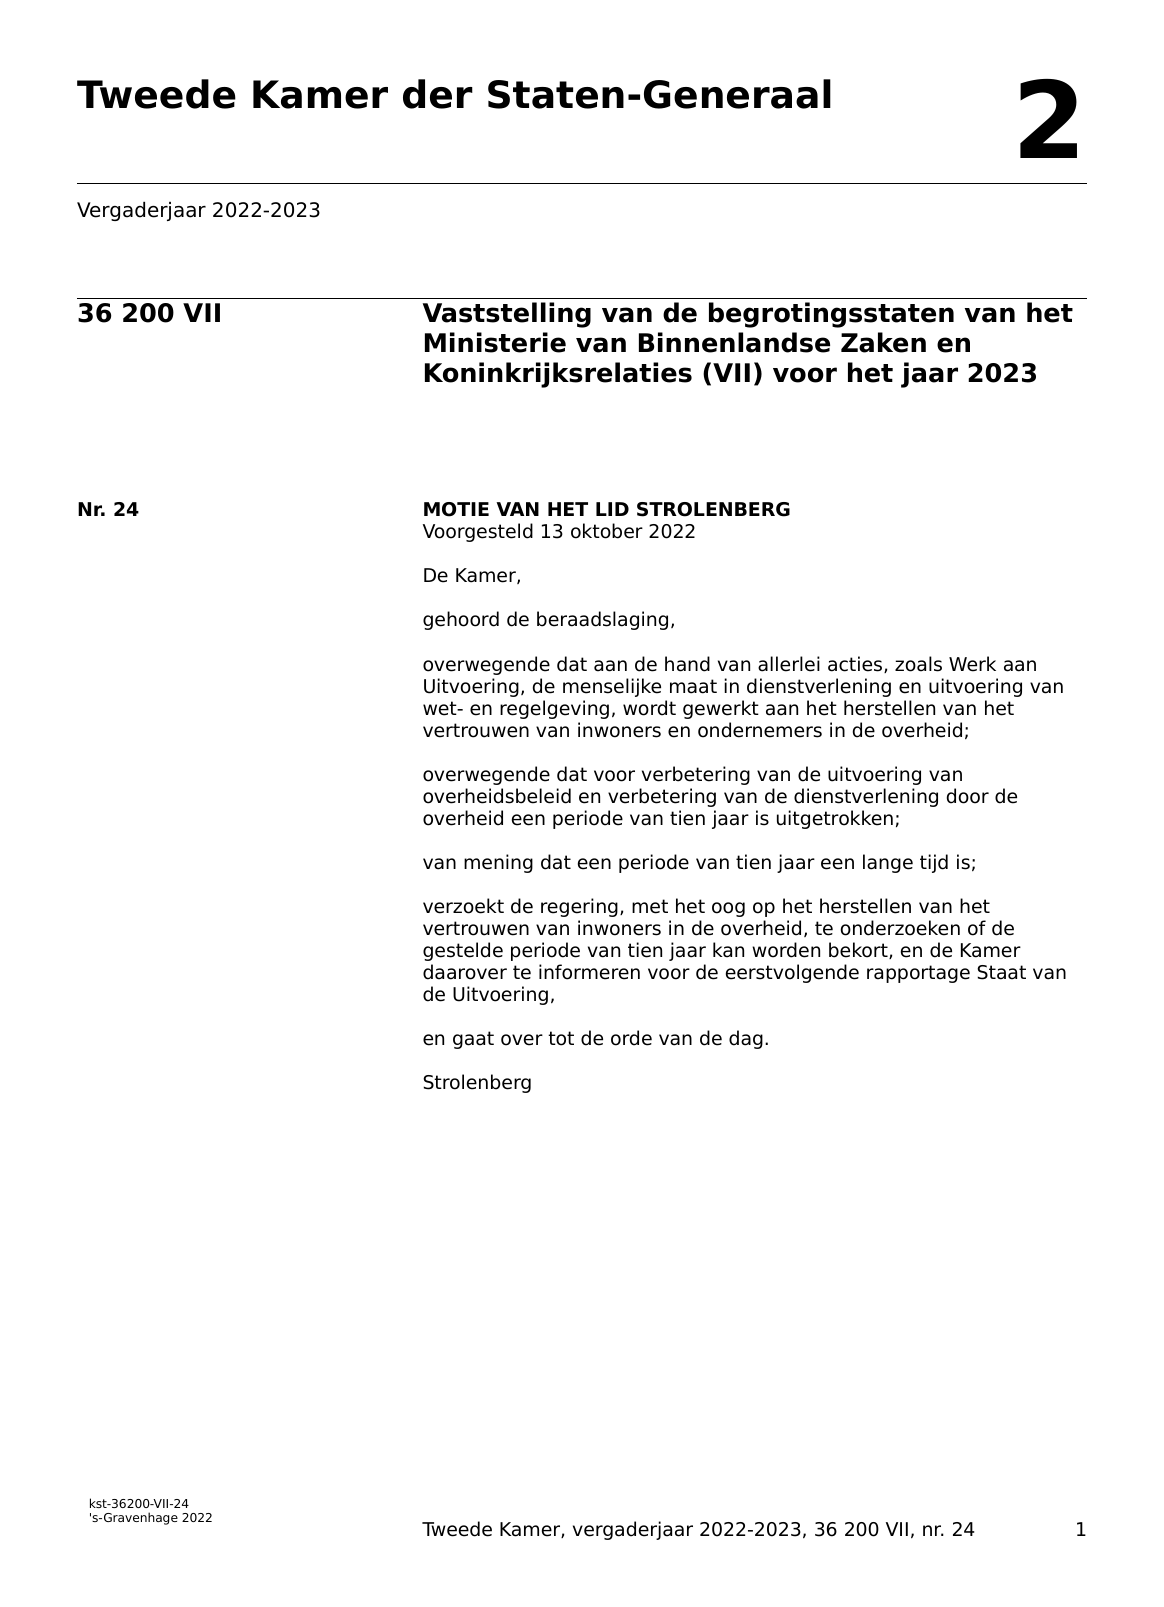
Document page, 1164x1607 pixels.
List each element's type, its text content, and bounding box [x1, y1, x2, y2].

text 's-Gravenhage 2022 [88, 1511, 323, 1525]
text en gaat over tot de orde van de dag. [422, 1028, 1087, 1050]
text overwegende dat aan de hand van allerlei acties, zoals Werk aan Uitvoering, de menselijke maat in dienstverlening en uitvoering van wet- en regelgeving, wordt gewerkt aan het herstellen van het vertrouwen van inwoners en ondernemers in de overheid; [422, 653, 1087, 741]
table_header 2 [886, 59, 1087, 183]
table_header Tweede Kamer der Staten-Generaal [77, 59, 886, 183]
text gehoord de beraadslaging, [422, 609, 1087, 631]
text overwegende dat voor verbetering van de uitvoering van overheidsbeleid en verbetering van de dienstverlening door de overheid een periode van tien jaar is uitgetrokken; [422, 764, 1087, 829]
text Strolenberg [422, 1072, 1087, 1094]
table_cell Vergaderjaar 2022-2023 [77, 184, 1087, 298]
text van mening dat een periode van tien jaar een lange tijd is; [422, 852, 1087, 874]
text verzoekt de regering, met het oog op het herstellen van het vertrouwen van inwoners in de overheid, te onderzoeken of de gestelde periode van tien jaar kan worden bekort, en de Kamer daarover te informeren voor de eerstvolgende rapportage Staat van de Uitvoering, [422, 896, 1087, 1006]
text Voorgesteld 13 oktober 2022 [422, 521, 1087, 543]
subtitle 36 200 VII Vaststelling van de begrotingsstaten van het Ministerie van Binnenlandse Zaken en Koninkrijksrelaties (VII) voor het jaar 2023 [77, 299, 1087, 388]
text De Kamer, [422, 565, 1087, 587]
text kst-36200-VII-24 [88, 1497, 323, 1511]
subtitle Nr. 24 MOTIE VAN HET LID STROLENBERG [77, 499, 1087, 521]
